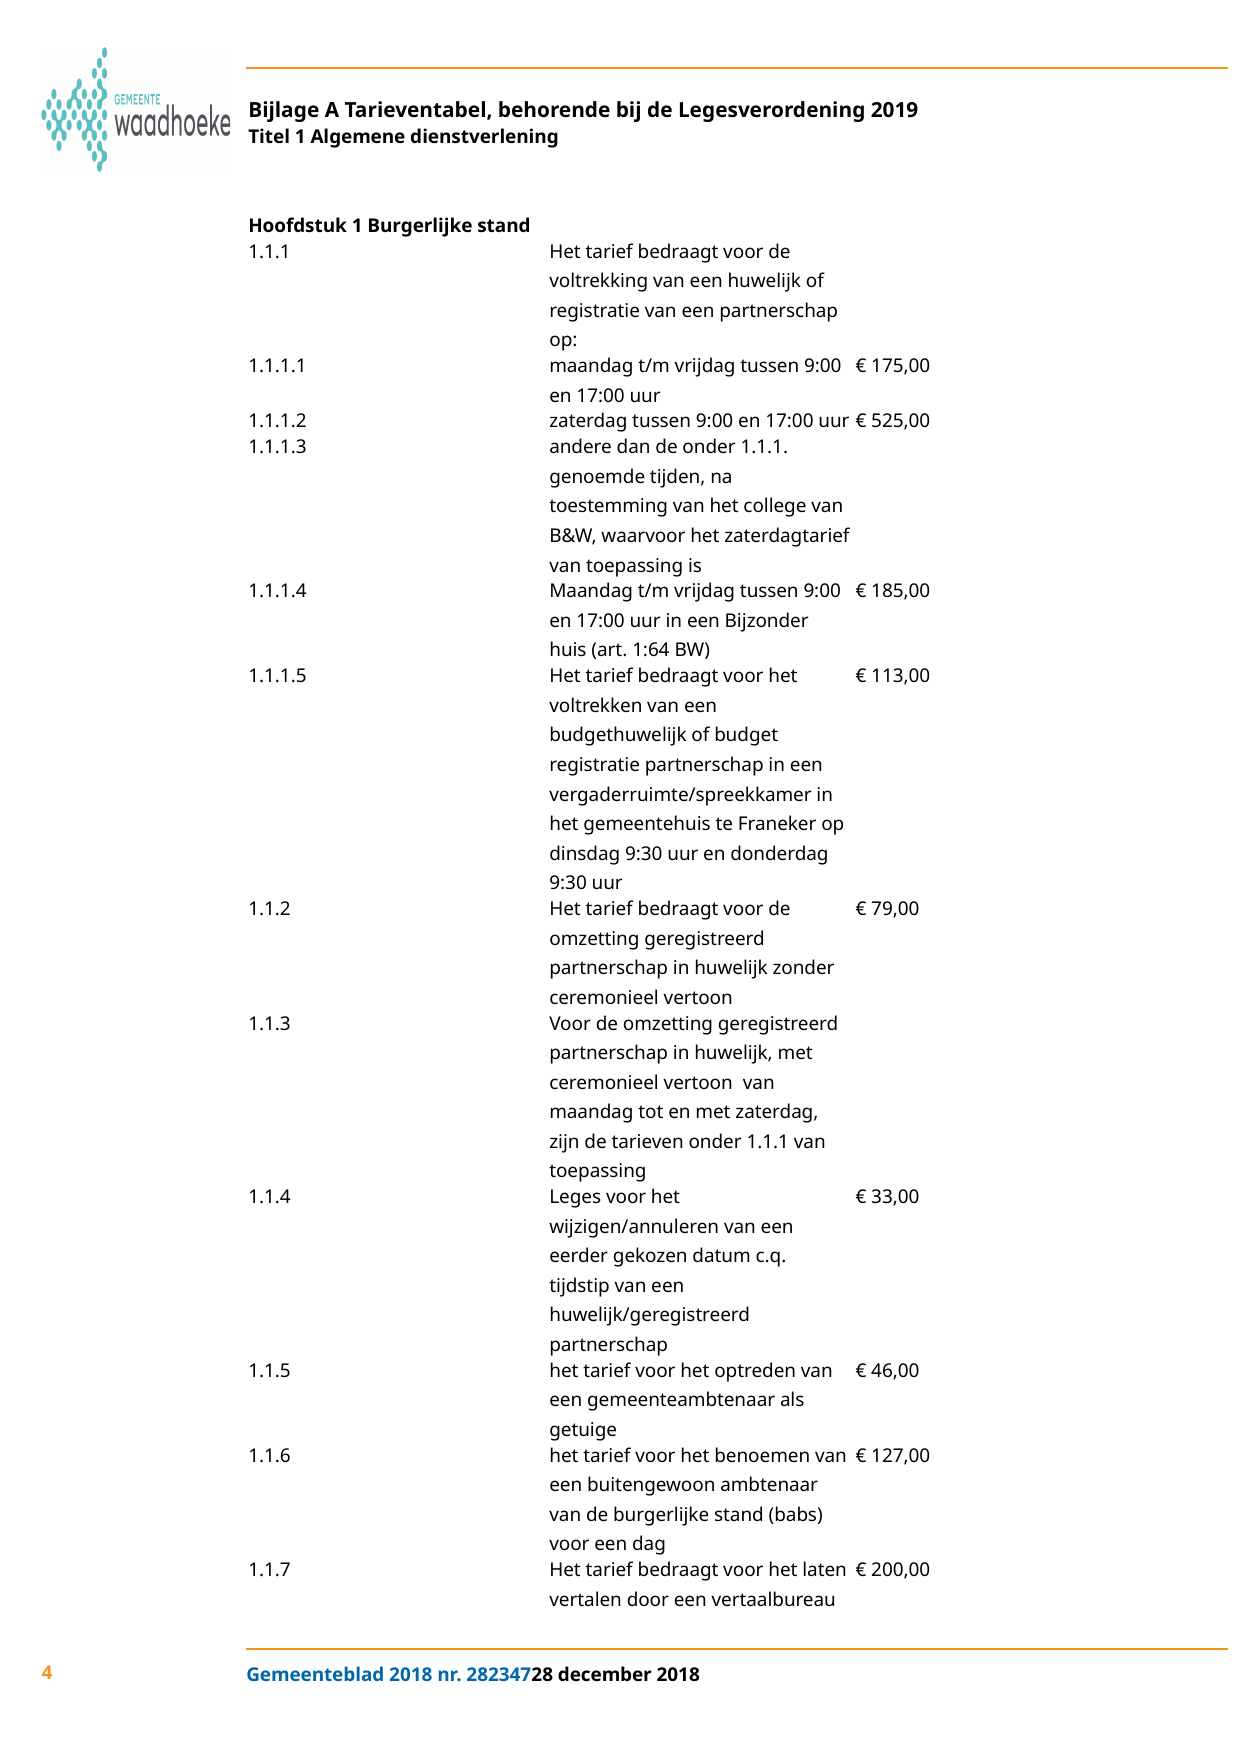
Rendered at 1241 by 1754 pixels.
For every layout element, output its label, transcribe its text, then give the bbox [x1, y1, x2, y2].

table_cell Het tarief bedraagt voor het voltrekken van een budgethuwelijk of budget registratie partnerschap in een vergaderruimte/spreekkamer in het gemeentehuis te Franeker op dinsdag 9:30 uur en donderdag 9:30 uur [549, 663, 850, 895]
text Titel 1 Algemene dienstverlening [248, 123, 1152, 149]
table_cell 1.1.1.5 [248, 663, 549, 895]
table_cell € 185,00 [850, 578, 1152, 662]
table_cell 1.1.4 [248, 1183, 549, 1357]
table_cell Voor de omzetting geregistreerd partnerschap in huwelijk, met ceremonieel vertoon van maandag tot en met zaterdag, zijn de tarieven onder 1.1.1 van toepassing [549, 1010, 850, 1183]
text Bijlage A Tarieventabel, behorende bij de Legesverordening 2019 [248, 95, 1152, 123]
table_cell 1.1.2 [248, 895, 549, 1010]
table_cell € 200,00 [850, 1556, 1152, 1612]
table_cell Het tarief bedraagt voor het laten vertalen door een vertaalbureau [549, 1556, 850, 1612]
table_cell € 525,00 [850, 408, 1152, 433]
table_cell 1.1.7 [248, 1556, 549, 1612]
table_cell [850, 1010, 1152, 1183]
table_cell 1.1.6 [248, 1442, 549, 1556]
table_cell € 33,00 [850, 1183, 1152, 1357]
table_cell € 46,00 [850, 1357, 1152, 1442]
table_cell 1.1.1.1 [248, 353, 549, 408]
table_cell 1.1.5 [248, 1357, 549, 1442]
table_cell € 127,00 [850, 1442, 1152, 1556]
table_cell 1.1.3 [248, 1010, 549, 1183]
table_cell Leges voor het wijzigen/annuleren van een eerder gekozen datum c.q. tijdstip van een huwelijk/geregistreerd partnerschap [549, 1183, 850, 1357]
table_header Hoofdstuk 1 Burgerlijke stand [248, 212, 1152, 238]
table_cell 1.1.1.3 [248, 434, 549, 577]
table_cell Maandag t/m vrijdag tussen 9:00 en 17:00 uur in een Bijzonder huis (art. 1:64 BW) [549, 578, 850, 662]
table_cell 1.1.1.4 [248, 578, 549, 662]
table_cell 1.1.1 [248, 238, 549, 352]
table_cell [850, 238, 1152, 352]
picture [41, 47, 231, 172]
table_cell het tarief voor het optreden van een gemeenteambtenaar als getuige [549, 1357, 850, 1442]
table_cell Het tarief bedraagt voor de omzetting geregistreerd partnerschap in huwelijk zonder ceremonieel vertoon [549, 895, 850, 1010]
table_cell € 113,00 [850, 663, 1152, 895]
table_cell andere dan de onder 1.1.1. genoemde tijden, na toestemming van het college van B&W, waarvoor het zaterdagtarief van toepassing is [549, 434, 850, 577]
table_cell € 79,00 [850, 895, 1152, 1010]
table_cell [850, 434, 1152, 577]
table_cell het tarief voor het benoemen van een buitengewoon ambtenaar van de burgerlijke stand (babs) voor een dag [549, 1442, 850, 1556]
table_cell € 175,00 [850, 353, 1152, 408]
table_cell maandag t/m vrijdag tussen 9:00 en 17:00 uur [549, 353, 850, 408]
table_cell zaterdag tussen 9:00 en 17:00 uur [549, 408, 850, 433]
table_cell 1.1.1.2 [248, 408, 549, 433]
table_cell Het tarief bedraagt voor de voltrekking van een huwelijk of registratie van een partnerschap op: [549, 238, 850, 352]
